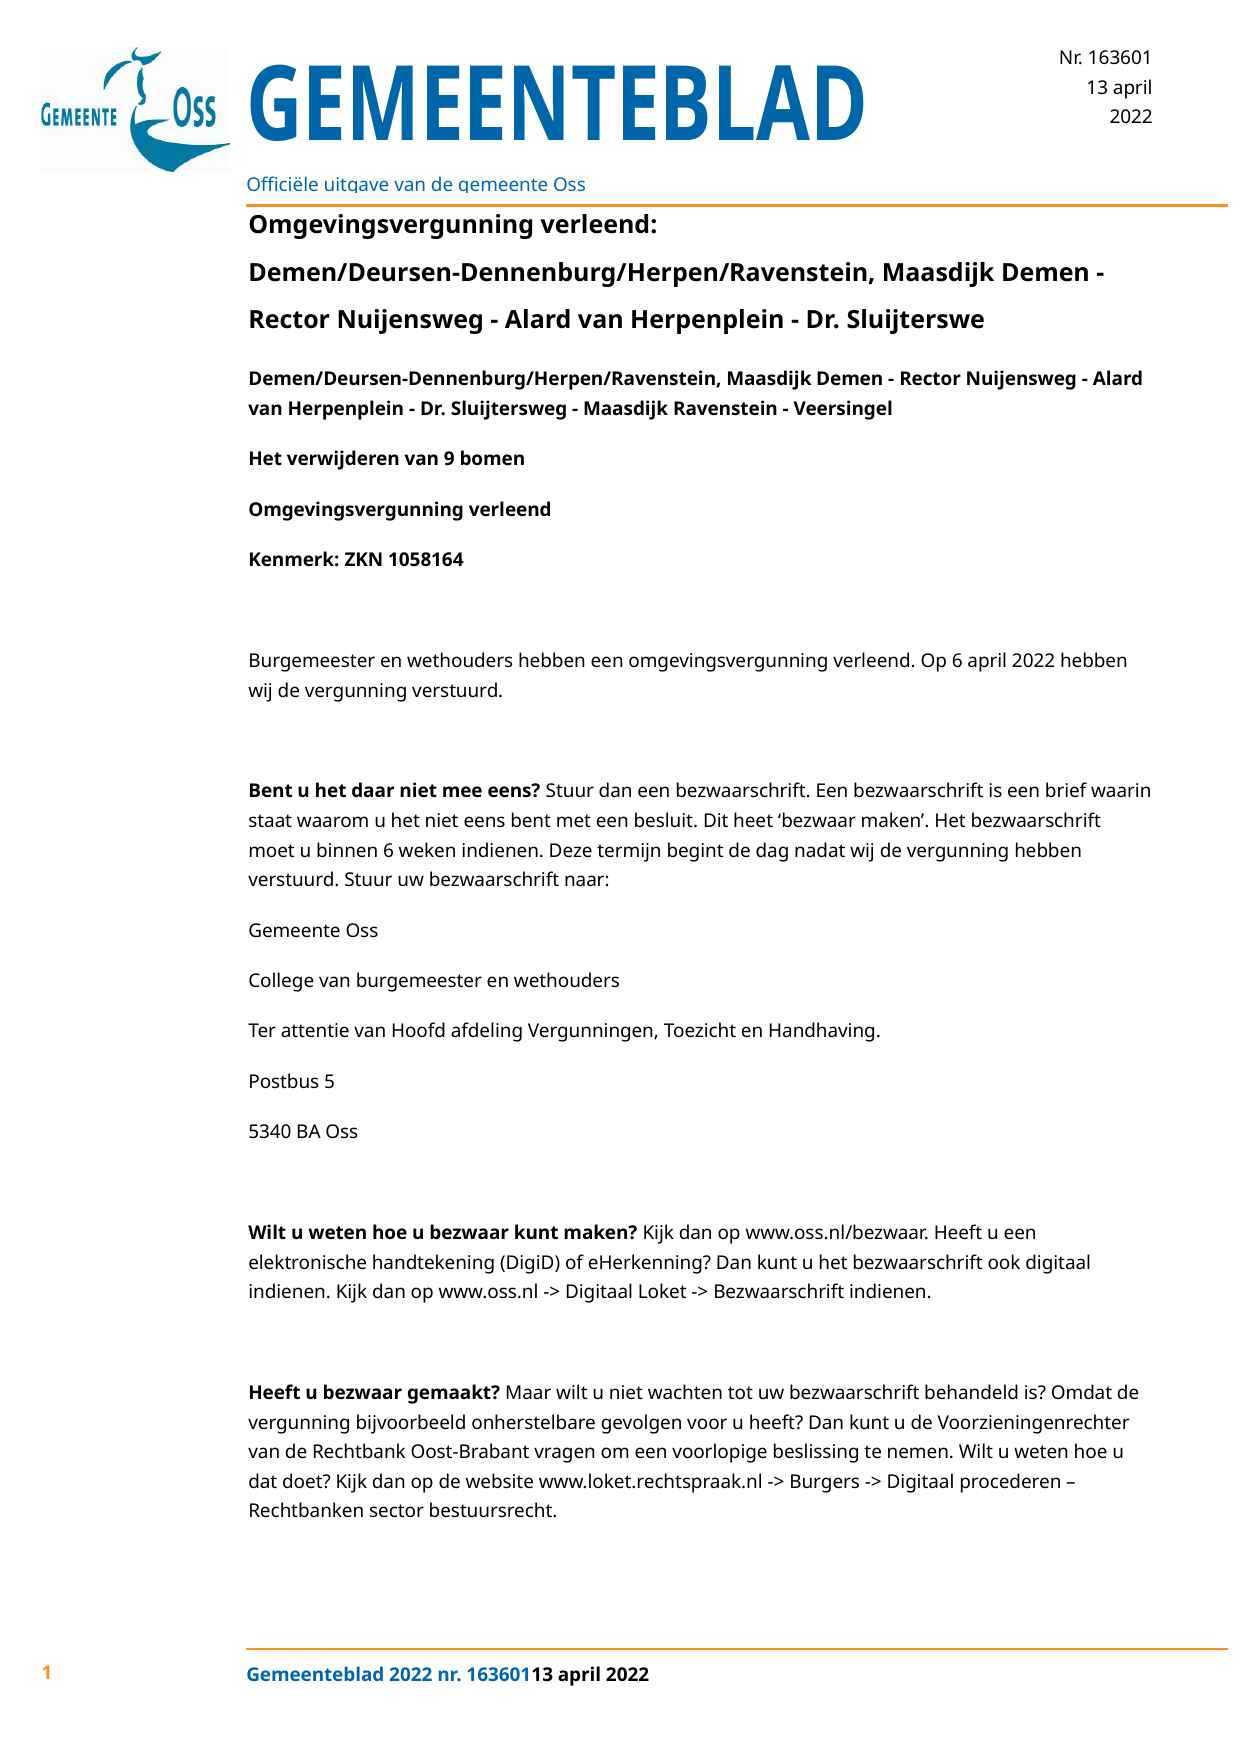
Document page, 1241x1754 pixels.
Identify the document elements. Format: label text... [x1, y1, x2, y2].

text College van burgemeester en wethouders [248, 967, 1152, 993]
text Wilt u weten hoe u bezwaar kunt maken? Kijk dan op www.oss.nl/bezwaar. Heeft u een elektronische handtekening (DigiD) of eHerkenning? Dan kunt u het bezwaarschrift ook digitaal indienen. Kijk dan op www.oss.nl -> Digitaal Loket -> Bezwaarschrift indienen. [248, 1219, 1152, 1304]
text Heeft u bezwaar gemaakt? Maar wilt u niet wachten tot uw bezwaarschrift behandeld is? Omdat de vergunning bijvoorbeeld onherstelbare gevolgen voor u heeft? Dan kunt u de Voorzieningenrechter van de Rechtbank Oost-Brabant vragen om een voorlopige beslissing te nemen. Wilt u weten hoe u dat doet? Kijk dan op de website www.loket.rechtspraak.nl -> Burgers -> Digitaal procederen – Rechtbanken sector bestuursrecht. [248, 1379, 1152, 1523]
text Omgevingsvergunning verleend [248, 496, 1152, 522]
text Kenmerk: ZKN 1058164 [248, 546, 1152, 572]
picture [41, 47, 231, 172]
text Demen/Deursen-Dennenburg/Herpen/Ravenstein, Maasdijk Demen - Rector Nuijensweg - Alard van Herpenplein - Dr. Sluijtersweg - Maasdijk Ravenstein - Veersingel [248, 366, 1152, 421]
text Burgemeester en wethouders hebben een omgevingsvergunning verleend. Op 6 april 2022 hebben wij de vergunning verstuurd. [248, 647, 1152, 702]
text Gemeente Oss [248, 917, 1152, 942]
text Het verwijderen van 9 bomen [248, 446, 1152, 471]
text Bent u het daar niet mee eens? Stuur dan een bezwaarschrift. Een bezwaarschrift is een brief waarin staat waarom u het niet eens bent met een besluit. Dit heet ‘bezwaar maken’. Het bezwaarschrift moet u binnen 6 weken indienen. Deze termijn begint de dag nadat wij de vergunning hebben verstuurd. Stuur uw bezwaarschrift naar: [248, 778, 1152, 892]
text Omgevingsvergunning verleend: Demen/Deursen-Dennenburg/Herpen/Ravenstein, Maasdijk Demen - Rector Nuijensweg - Alard van Herpenplein - Dr. Sluijterswe [248, 207, 1152, 336]
text Postbus 5 [248, 1068, 1152, 1094]
text 5340 BA Oss [248, 1118, 1152, 1144]
text Ter attentie van Hoofd afdeling Vergunningen, Toezicht en Handhaving. [248, 1018, 1152, 1043]
